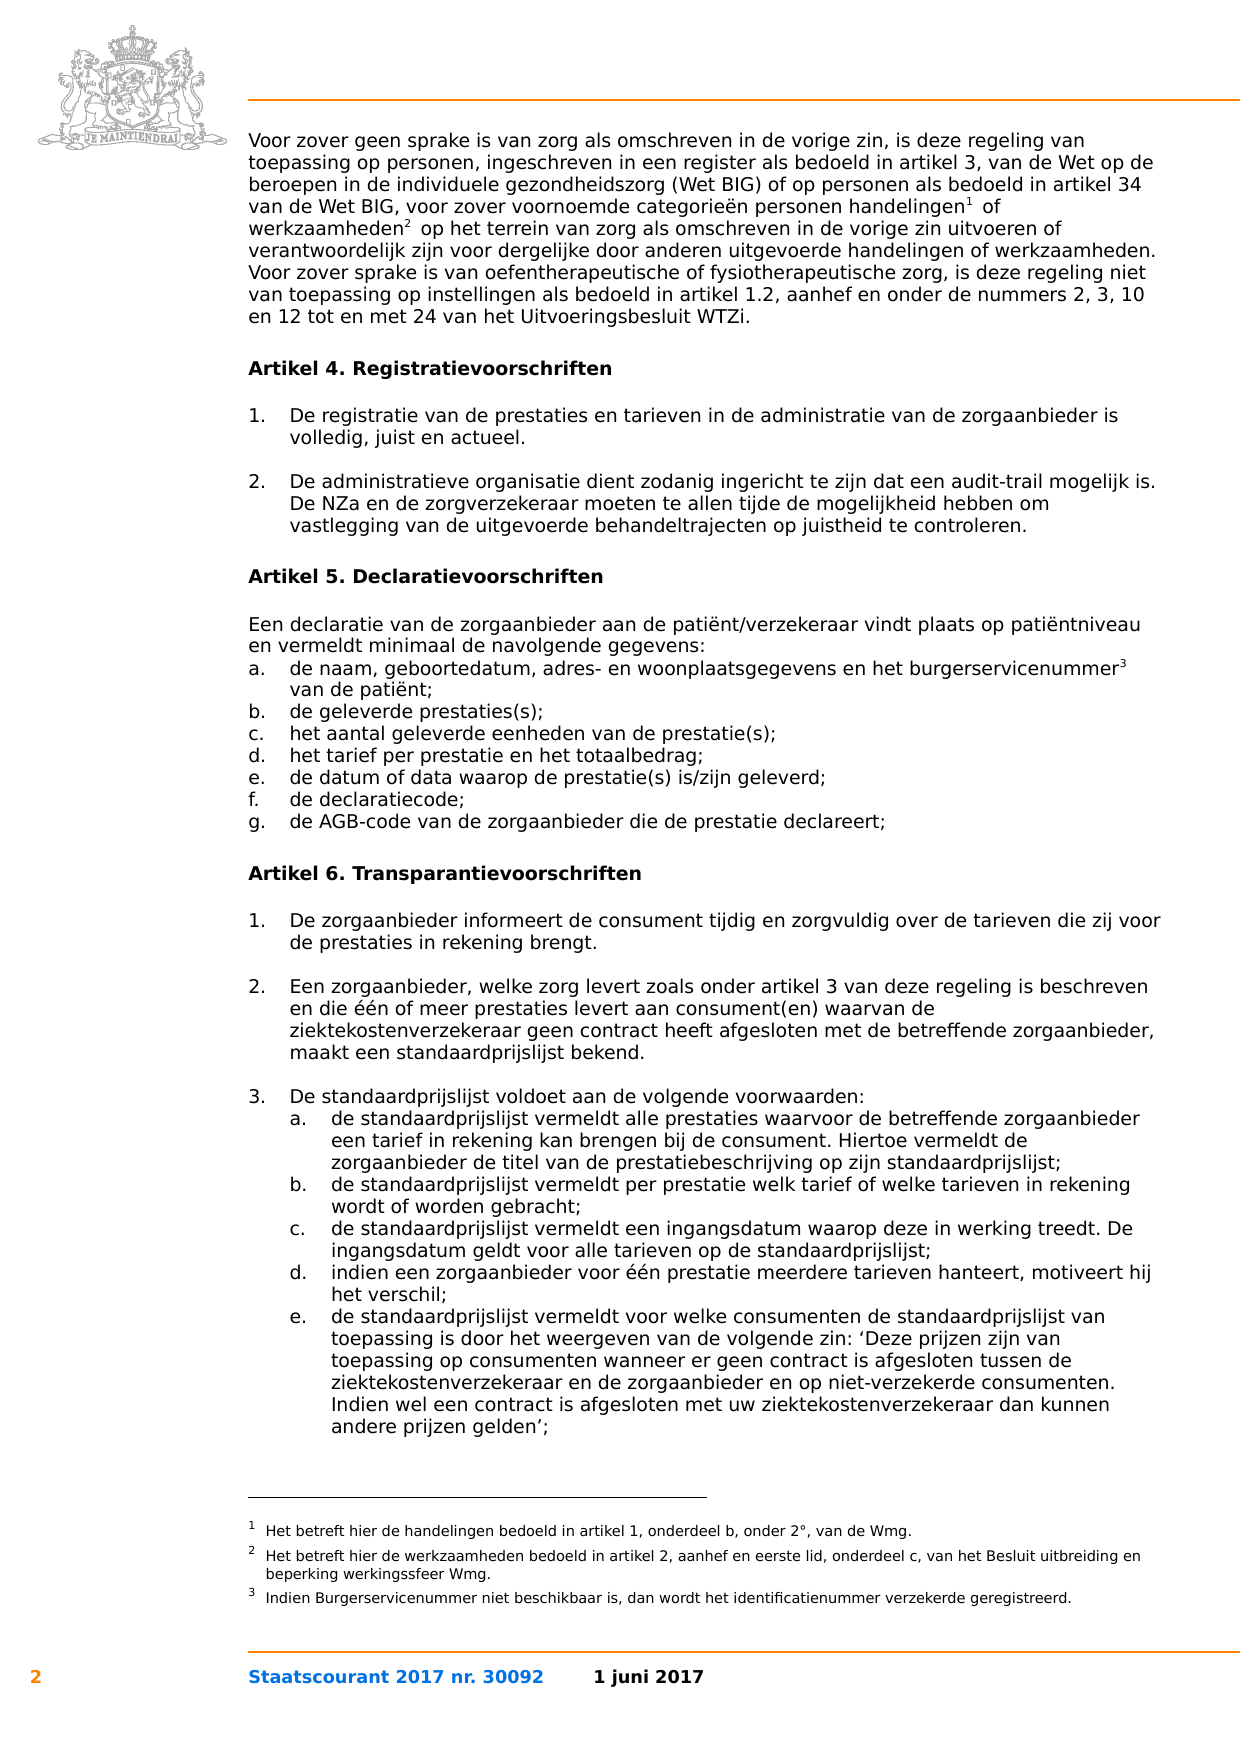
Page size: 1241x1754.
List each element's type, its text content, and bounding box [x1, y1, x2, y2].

subtitle Artikel 5. Declaratievoorschriften [248, 566, 1163, 588]
text 2. Een zorgaanbieder, welke zorg levert zoals onder artikel 3 van deze regeling is beschreven en die één of meer prestaties levert aan consument(en) waarvan de ziektekostenverzekeraar geen contract heeft afgesloten met de betreffende zorgaanbieder, maakt een standaardprijslijst bekend. [248, 976, 1163, 1064]
text a. de standaardprijslijst vermeldt alle prestaties waarvoor de betreffende zorgaanbieder een tarief in rekening kan brengen bij de consument. Hiertoe vermeldt de zorgaanbieder de titel van de prestatiebeschrijving op zijn standaardprijslijst; [289, 1108, 1163, 1174]
text 1. De zorgaanbieder informeert de consument tijdig en zorgvuldig over de tarieven die zij voor de prestaties in rekening brengt. [248, 910, 1163, 954]
text c. de standaardprijslijst vermeldt een ingangsdatum waarop deze in werking treedt. De ingangsdatum geldt voor alle tarieven op de standaardprijslijst; [289, 1218, 1163, 1262]
subtitle Artikel 4. Registratievoorschriften [248, 358, 1163, 380]
text Een declaratie van de zorgaanbieder aan de patiënt/verzekeraar vindt plaats op patiëntniveau en vermeldt minimaal de navolgende gegevens: [248, 613, 1163, 657]
text 2. De administratieve organisatie dient zodanig ingericht te zijn dat een audit-trail mogelijk is. De NZa en de zorgverzekeraar moeten te allen tijde de mogelijkheid hebben om vastlegging van de uitgevoerde behandeltrajecten op juistheid te controleren. [248, 471, 1163, 536]
text b. de geleverde prestaties(s); [248, 701, 1163, 723]
text g. de AGB-code van de zorgaanbieder die de prestatie declareert; [248, 811, 1163, 833]
text Voor zover geen sprake is van zorg als omschreven in de vorige zin, is deze regeling van toepassing op personen, ingeschreven in een register als bedoeld in artikel 3, van de Wet op de beroepen in de individuele gezondheidszorg (Wet BIG) of op personen als bedoeld in artikel 34 van de Wet BIG, voor zover voornoemde categorieën personen handelingen of werkzaamheden op het terrein van zorg als omschreven in de vorige zin uitvoeren of verantwoordelijk zijn voor dergelijke door anderen uitgevoerde handelingen of werkzaamheden. [248, 130, 1163, 262]
text 3. De standaardprijslijst voldoet aan de volgende voorwaarden: [248, 1086, 1163, 1108]
text c. het aantal geleverde eenheden van de prestatie(s); [248, 723, 1163, 745]
text e. de standaardprijslijst vermeldt voor welke consumenten de standaardprijslijst van toepassing is door het weergeven van de volgende zin: ‘Deze prijzen zijn van toepassing op consumenten wanneer er geen contract is afgesloten tussen de ziektekostenverzekeraar en de zorgaanbieder en op niet-verzekerde consumenten. Indien wel een contract is afgesloten met uw ziektekostenverzekeraar dan kunnen andere prijzen gelden’; [289, 1306, 1163, 1437]
text Het betreft hier de werkzaamheden bedoeld in artikel 2, aanhef en eerste lid, onderdeel c, van het Besluit uitbreiding en beperking werkingssfeer Wmg. [248, 1544, 1163, 1583]
text 1. De registratie van de prestaties en tarieven in de administratie van de zorgaanbieder is volledig, juist en actueel. [248, 405, 1163, 449]
subtitle Artikel 6. Transparantievoorschriften [248, 863, 1163, 885]
text f. de declaratiecode; [248, 789, 1163, 811]
picture [38, 25, 227, 150]
text Het betreft hier de handelingen bedoeld in artikel 1, onderdeel b, onder 2°, van de Wmg. [248, 1519, 1163, 1541]
text Voor zover sprake is van oefentherapeutische of fysiotherapeutische zorg, is deze regeling niet van toepassing op instellingen als bedoeld in artikel 1.2, aanhef en onder de nummers 2, 3, 10 en 12 tot en met 24 van het Uitvoeringsbesluit WTZi. [248, 262, 1163, 328]
text a. de naam, geboortedatum, adres- en woonplaatsgegevens en het burgerservicenummer van de patiënt; [248, 657, 1163, 701]
text b. de standaardprijslijst vermeldt per prestatie welk tarief of welke tarieven in rekening wordt of worden gebracht; [289, 1174, 1163, 1218]
text Indien Burgerservicenummer niet beschikbaar is, dan wordt het identificatienummer verzekerde geregistreerd. [248, 1586, 1163, 1608]
text e. de datum of data waarop de prestatie(s) is/zijn geleverd; [248, 767, 1163, 789]
text d. indien een zorgaanbieder voor één prestatie meerdere tarieven hanteert, motiveert hij het verschil; [289, 1262, 1163, 1306]
text d. het tarief per prestatie en het totaalbedrag; [248, 745, 1163, 767]
